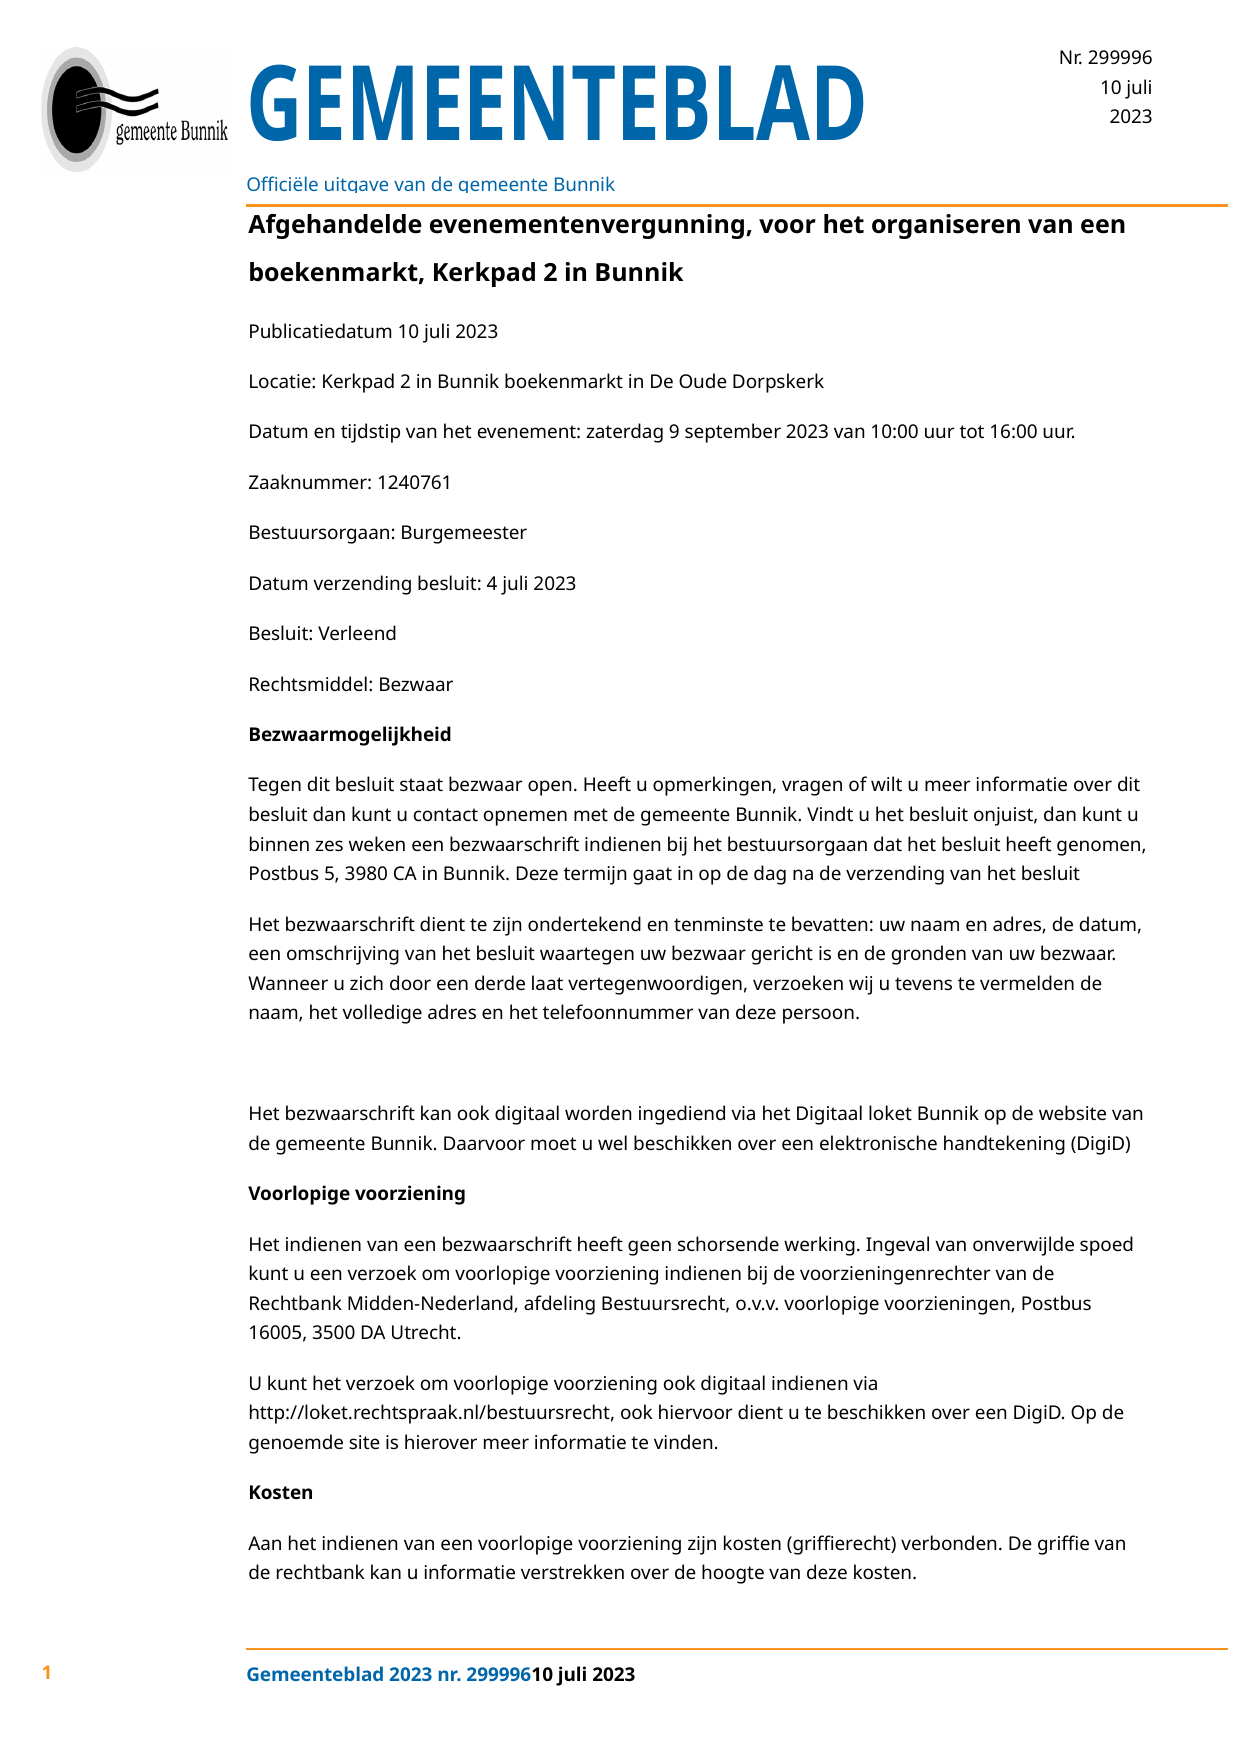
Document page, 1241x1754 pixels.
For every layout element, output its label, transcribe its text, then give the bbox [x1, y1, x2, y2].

picture [41, 47, 231, 172]
text Het bezwaarschrift kan ook digitaal worden ingediend via het Digitaal loket Bunnik op de website van de gemeente Bunnik. Daarvoor moet u wel beschikken over een elektronische handtekening (DigiD) [248, 1100, 1152, 1156]
text Zaaknummer: 1240761 [248, 469, 1152, 495]
text Afgehandelde evenementenvergunning, voor het organiseren van een boekenmarkt, Kerkpad 2 in Bunnik [248, 207, 1152, 288]
text Publicatiedatum 10 juli 2023 [248, 318, 1152, 344]
text Besluit: Verleend [248, 620, 1152, 646]
text Aan het indienen van een voorlopige voorziening zijn kosten (griffierecht) verbonden. De griffie van de rechtbank kan u informatie verstrekken over de hoogte van deze kosten. [248, 1530, 1152, 1585]
text Locatie: Kerkpad 2 in Bunnik boekenmarkt in De Oude Dorpskerk [248, 368, 1152, 394]
text Tegen dit besluit staat bezwaar open. Heeft u opmerkingen, vragen of wilt u meer informatie over dit besluit dan kunt u contact opnemen met de gemeente Bunnik. Vindt u het besluit onjuist, dan kunt u binnen zes weken een bezwaarschrift indienen bij het bestuursorgaan dat het besluit heeft genomen, Postbus 5, 3980 CA in Bunnik. Deze termijn gaat in op de dag na de verzending van het besluit [248, 772, 1152, 886]
text Kosten [248, 1479, 1152, 1505]
text Het indienen van een bezwaarschrift heeft geen schorsende werking. Ingeval van onverwijlde spoed kunt u een verzoek om voorlopige voorziening indienen bij de voorzieningenrechter van de Rechtbank Midden-Nederland, afdeling Bestuursrecht, o.v.v. voorlopige voorzieningen, Postbus 16005, 3500 DA Utrecht. [248, 1231, 1152, 1345]
text Datum en tijdstip van het evenement: zaterdag 9 september 2023 van 10:00 uur tot 16:00 uur. [248, 419, 1152, 444]
text Rechtsmiddel: Bezwaar [248, 671, 1152, 697]
text U kunt het verzoek om voorlopige voorziening ook digitaal indienen via http://loket.rechtspraak.nl/bestuursrecht, ook hiervoor dient u te beschikken over een DigiD. Op de genoemde site is hierover meer informatie te vinden. [248, 1370, 1152, 1455]
text Datum verzending besluit: 4 juli 2023 [248, 570, 1152, 596]
text Het bezwaarschrift dient te zijn ondertekend en tenminste te bevatten: uw naam en adres, de datum, een omschrijving van het besluit waartegen uw bezwaar gericht is en de gronden van uw bezwaar. Wanneer u zich door een derde laat vertegenwoordigen, verzoeken wij u tevens te vermelden de naam, het volledige adres en het telefoonnummer van deze persoon. [248, 911, 1152, 1025]
text Voorlopige voorziening [248, 1180, 1152, 1206]
text Bezwaarmogelijkheid [248, 721, 1152, 747]
text Bestuursorgaan: Burgemeester [248, 519, 1152, 545]
